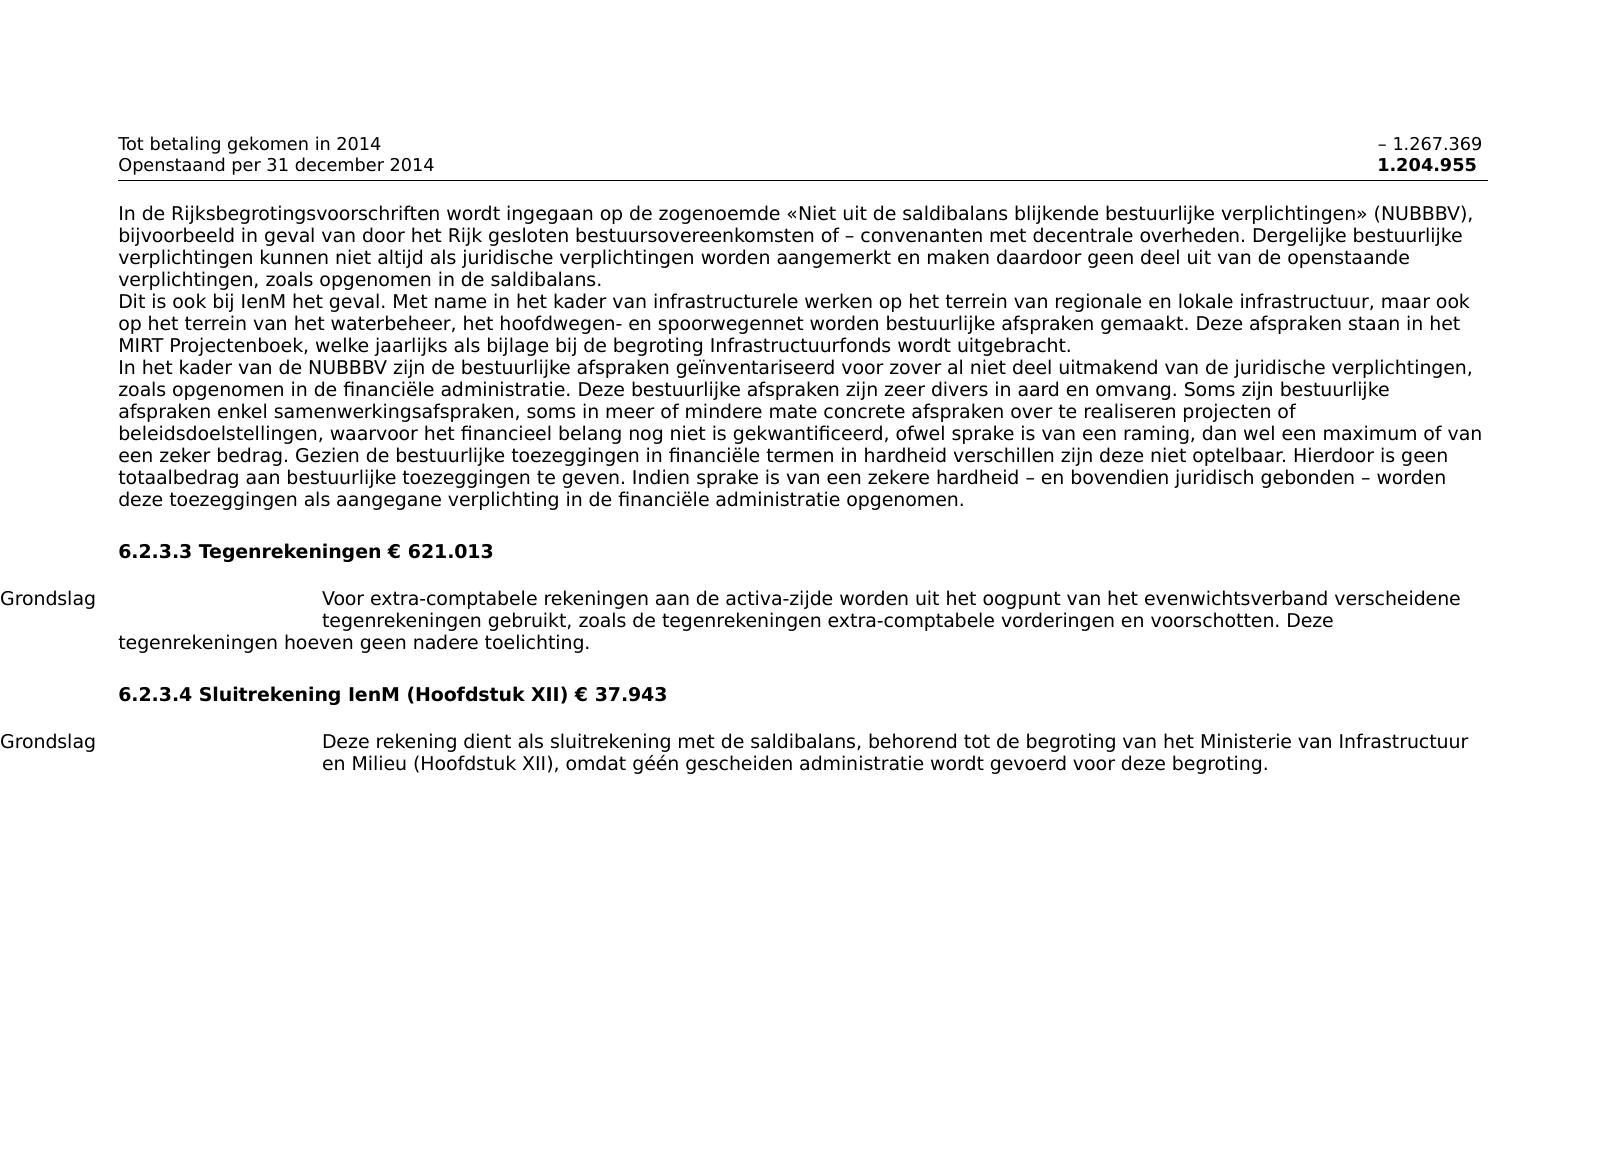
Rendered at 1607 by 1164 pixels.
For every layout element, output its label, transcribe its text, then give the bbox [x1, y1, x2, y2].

table_cell Openstaand per 31 december 2014 [118, 155, 1214, 180]
text Grondslag [0, 731, 322, 753]
text Deze rekening dient als sluitrekening met de saldibalans, behorend tot de begroting van het Ministerie van Infrastructuur en Milieu (Hoofdstuk XII), omdat géén gescheiden administratie wordt gevoerd voor deze begroting. [0, 731, 1488, 774]
text Voor extra-comptabele rekeningen aan de activa-zijde worden uit het oogpunt van het evenwichtsverband verscheidene tegenrekeningen gebruikt, zoals de tegenrekeningen extra-comptabele vorderingen en voorschotten. Deze tegenrekeningen hoeven geen nadere toelichting. [0, 588, 1488, 654]
subtitle 6.2.3.4 Sluitrekening IenM (Hoofdstuk XII) € 37.943 [118, 684, 1488, 706]
table_header Tabel 8: Openstaande verplichtingen (x € 1.000) [118, 118, 1488, 134]
table_cell Tot betaling gekomen in 2014 [118, 134, 1214, 154]
table_cell – 1.267.369 [1214, 134, 1488, 154]
text Grondslag [0, 588, 322, 610]
table_cell 1.204.955 [1214, 155, 1488, 180]
subtitle 6.2.3.3 Tegenrekeningen € 621.013 [118, 541, 1488, 563]
text In het kader van de NUBBBV zijn de bestuurlijke afspraken geïnventariseerd voor zover al niet deel uitmakend van de juridische verplichtingen, zoals opgenomen in de financiële administratie. Deze bestuurlijke afspraken zijn zeer divers in aard en omvang. Soms zijn bestuurlijke afspraken enkel samenwerkingsafspraken, soms in meer of mindere mate concrete afspraken over te realiseren projecten of beleidsdoelstellingen, waarvoor het financieel belang nog niet is gekwantificeerd, ofwel sprake is van een raming, dan wel een maximum of van een zeker bedrag. Gezien de bestuurlijke toezeggingen in financiële termen in hardheid verschillen zijn deze niet optelbaar. Hierdoor is geen totaalbedrag aan bestuurlijke toezeggingen te geven. Indien sprake is van een zekere hardheid – en bovendien juridisch gebonden – worden deze toezeggingen als aangegane verplichting in de financiële administratie opgenomen. [118, 357, 1488, 511]
text In de Rijksbegrotingsvoorschriften wordt ingegaan op de zogenoemde «Niet uit de saldibalans blijkende bestuurlijke verplichtingen» (NUBBBV), bijvoorbeeld in geval van door het Rijk gesloten bestuursovereenkomsten of – convenanten met decentrale overheden. Dergelijke bestuurlijke verplichtingen kunnen niet altijd als juridische verplichtingen worden aangemerkt en maken daardoor geen deel uit van de openstaande verplichtingen, zoals opgenomen in de saldibalans. [118, 203, 1488, 291]
text Dit is ook bij IenM het geval. Met name in het kader van infrastructurele werken op het terrein van regionale en lokale infrastructuur, maar ook op het terrein van het waterbeheer, het hoofdwegen- en spoorwegennet worden bestuurlijke afspraken gemaakt. Deze afspraken staan in het MIRT Projectenboek, welke jaarlijks als bijlage bij de begroting Infrastructuurfonds wordt uitgebracht. [118, 291, 1488, 357]
